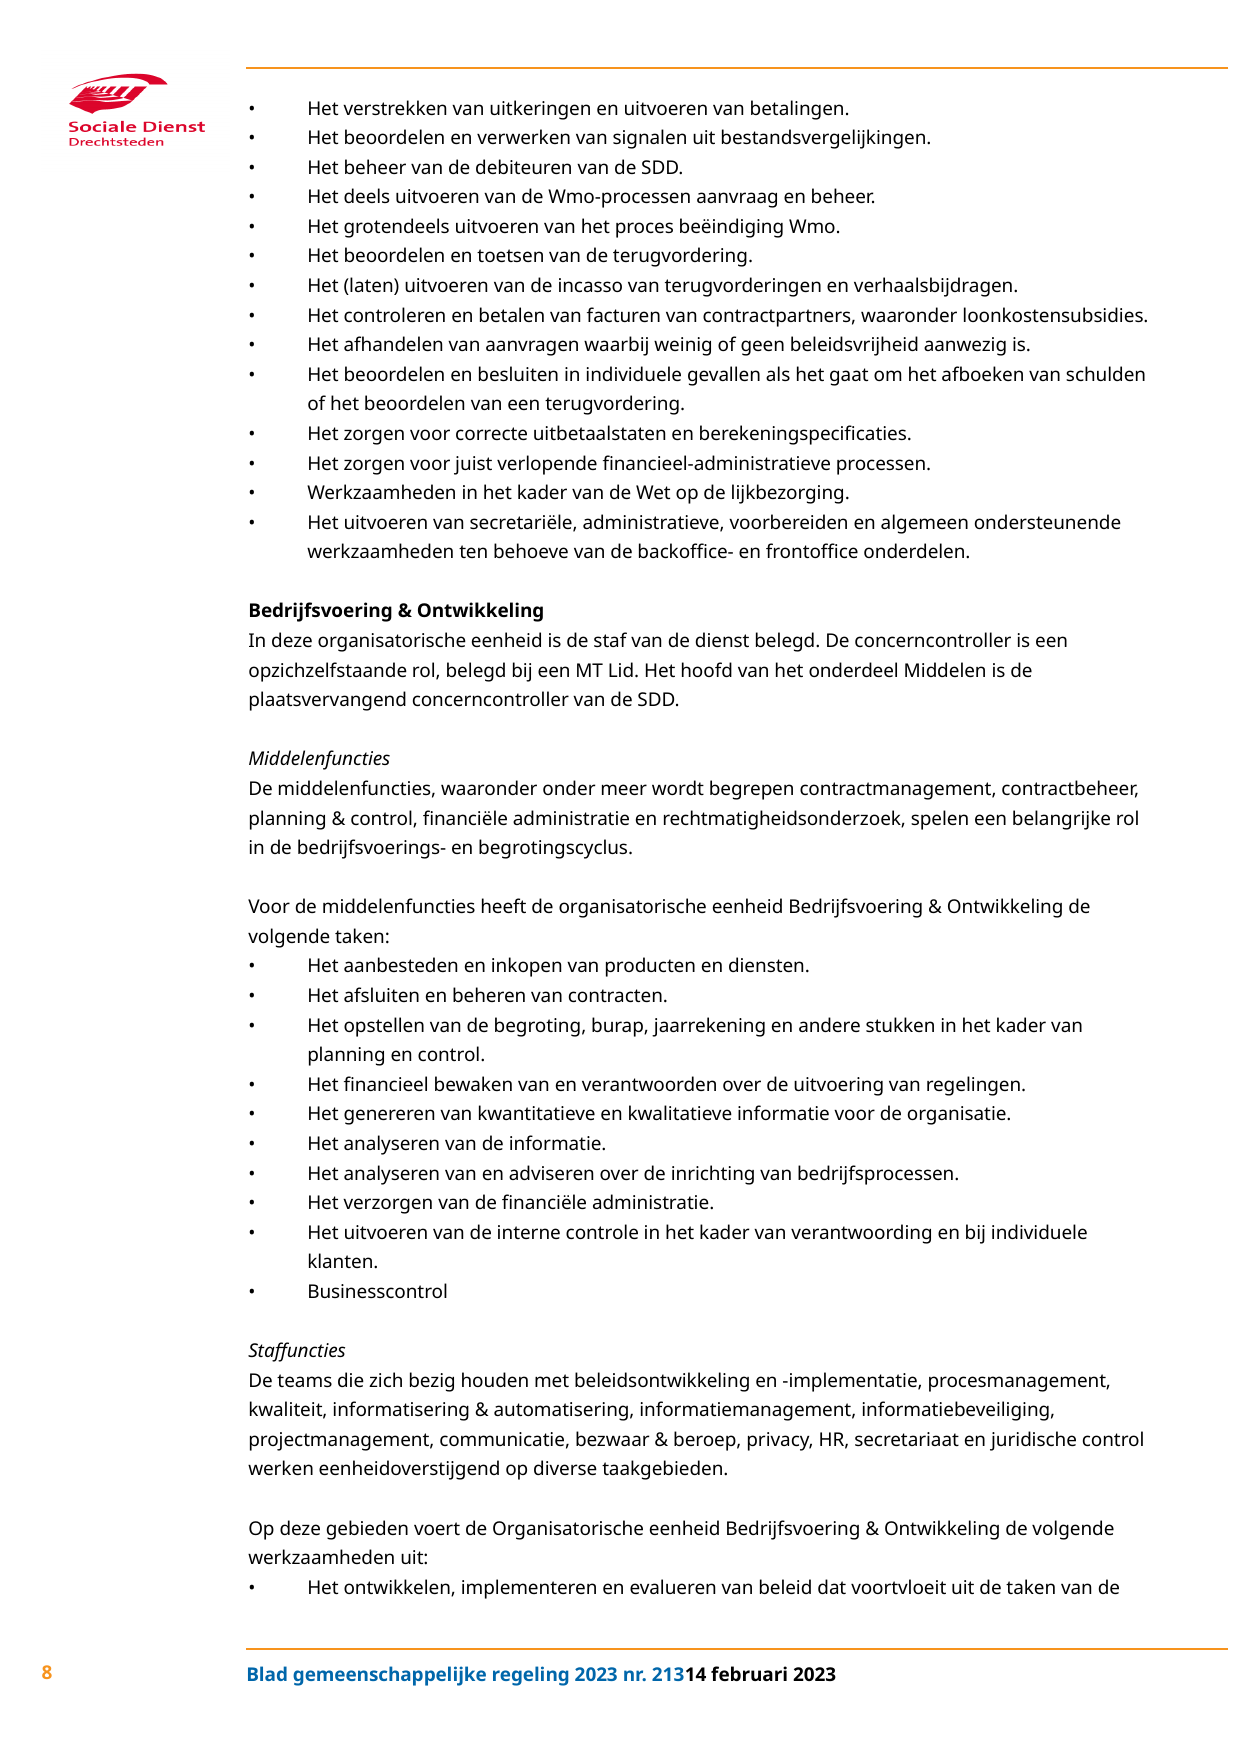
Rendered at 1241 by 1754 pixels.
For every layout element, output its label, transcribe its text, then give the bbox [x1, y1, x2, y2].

text Op deze gebieden voert de Organisatorische eenheid Bedrijfsvoering & Ontwikkeling de volgende werkzaamheden uit: [248, 1515, 1152, 1570]
list Het grotendeels uitvoeren van het proces beëindiging Wmo. [248, 213, 1152, 239]
text Voor de middelenfuncties heeft de organisatorische eenheid Bedrijfsvoering & Ontwikkeling de volgende taken: [248, 893, 1152, 949]
list Het ontwikkelen, implementeren en evalueren van beleid dat voortvloeit uit de taken van de [248, 1574, 1152, 1600]
list Het verstrekken van uitkeringen en uitvoeren van betalingen. [248, 95, 1152, 121]
list Het afhandelen van aanvragen waarbij weinig of geen beleidsvrijheid aanwezig is. [248, 331, 1152, 357]
list Het analyseren van en adviseren over de inrichting van bedrijfsprocessen. [248, 1160, 1152, 1186]
list Het beheer van de debiteuren van de SDD. [248, 154, 1152, 180]
list Het uitvoeren van de interne controle in het kader van verantwoording en bij individuele klanten. [248, 1219, 1152, 1274]
list Het controleren en betalen van facturen van contractpartners, waaronder loonkostensubsidies. [248, 302, 1152, 328]
text Middelenfuncties [248, 746, 1152, 771]
list Het aanbesteden en inkopen van producten en diensten. [248, 953, 1152, 978]
list Het opstellen van de begroting, burap, jaarrekening en andere stukken in het kader van planning en control. [248, 1012, 1152, 1067]
text De teams die zich bezig houden met beleidsontwikkeling en -implementatie, procesmanagement, kwaliteit, informatisering & automatisering, informatiemanagement, informatiebeveiliging, projectmanagement, communicatie, bezwaar & beroep, privacy, HR, secretariaat en juridische control werken eenheidoverstijgend op diverse taakgebieden. [248, 1367, 1152, 1481]
list Het uitvoeren van secretariële, administratieve, voorbereiden en algemeen ondersteunende werkzaamheden ten behoeve van de backoffice- en frontoffice onderdelen. [248, 509, 1152, 564]
text Bedrijfsvoering & Ontwikkeling [248, 598, 1152, 623]
list Het zorgen voor correcte uitbetaalstaten en berekeningspecificaties. [248, 420, 1152, 446]
list Het analyseren van de informatie. [248, 1130, 1152, 1156]
list Het genereren van kwantitatieve en kwalitatieve informatie voor de organisatie. [248, 1101, 1152, 1126]
text De middelenfuncties, waaronder onder meer wordt begrepen contractmanagement, contractbeheer, planning & control, financiële administratie en rechtmatigheidsonderzoek, spelen een belangrijke rol in de bedrijfsvoerings- en begrotingscyclus. [248, 775, 1152, 860]
list Het verzorgen van de financiële administratie. [248, 1189, 1152, 1215]
picture [41, 47, 231, 172]
list Het beoordelen en besluiten in individuele gevallen als het gaat om het afboeken van schulden of het beoordelen van een terugvordering. [248, 361, 1152, 416]
list Werkzaamheden in het kader van de Wet op de lijkbezorging. [248, 479, 1152, 505]
list Het deels uitvoeren van de Wmo-processen aanvraag en beheer. [248, 183, 1152, 209]
list Het afsluiten en beheren van contracten. [248, 982, 1152, 1008]
list Het beoordelen en toetsen van de terugvordering. [248, 243, 1152, 268]
list Het beoordelen en verwerken van signalen uit bestandsvergelijkingen. [248, 124, 1152, 150]
list Het financieel bewaken van en verantwoorden over de uitvoering van regelingen. [248, 1071, 1152, 1097]
text Staffuncties [248, 1337, 1152, 1363]
text In deze organisatorische eenheid is de staf van de dienst belegd. De concerncontroller is een opzichzelfstaande rol, belegd bij een MT Lid. Het hoofd van het onderdeel Middelen is de plaatsvervangend concerncontroller van de SDD. [248, 627, 1152, 712]
list Het zorgen voor juist verlopende financieel-administratieve processen. [248, 450, 1152, 476]
list Businesscontrol [248, 1278, 1152, 1304]
list Het (laten) uitvoeren van de incasso van terugvorderingen en verhaalsbijdragen. [248, 272, 1152, 298]
